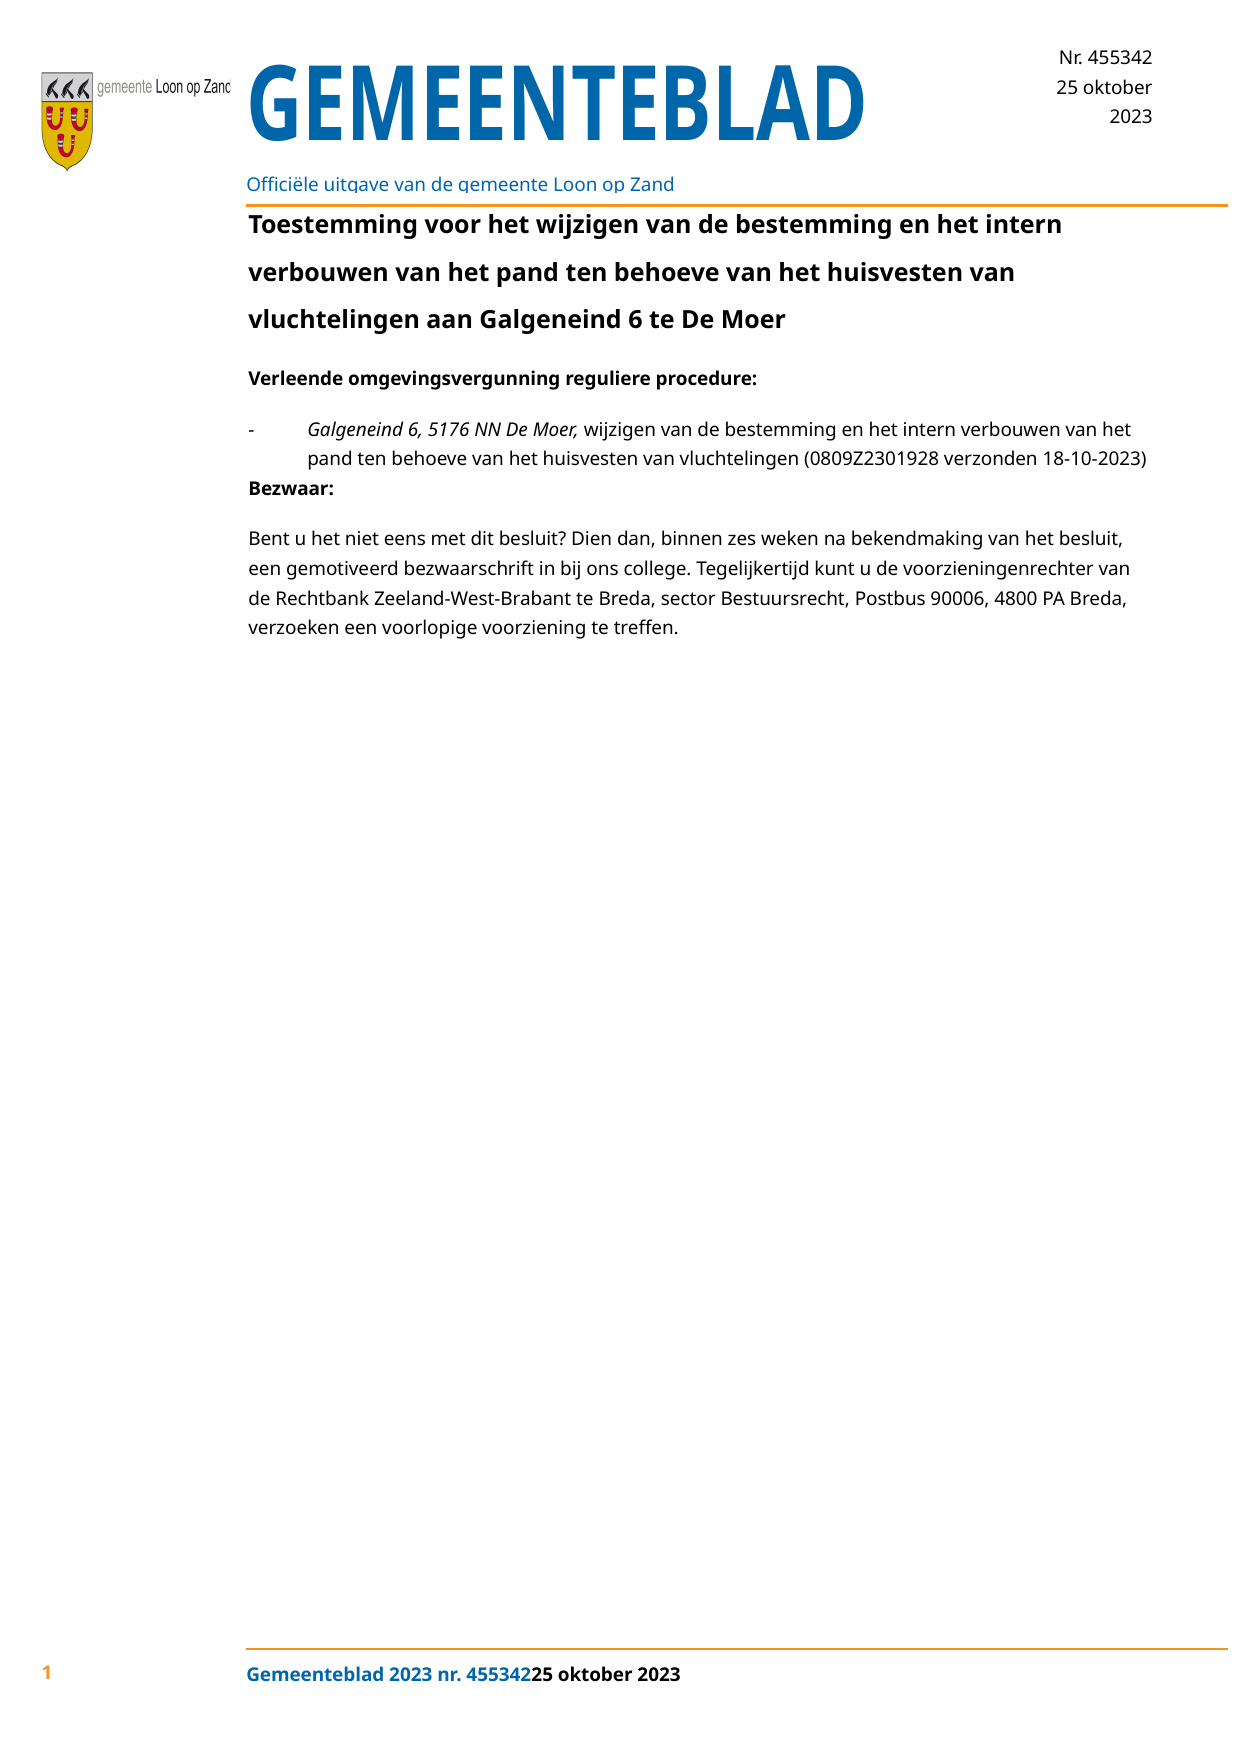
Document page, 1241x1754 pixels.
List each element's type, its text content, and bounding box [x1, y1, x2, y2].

picture [41, 47, 231, 172]
text Bezwaar: [248, 475, 1152, 501]
text Bent u het niet eens met dit besluit? Dien dan, binnen zes weken na bekendmaking van het besluit, een gemotiveerd bezwaarschrift in bij ons college. Tegelijkertijd kunt u de voorzieningenrechter van de Rechtbank Zeeland-West-Brabant te Breda, sector Bestuursrecht, Postbus 90006, 4800 PA Breda, verzoeken een voorlopige voorziening te treffen. [248, 526, 1152, 640]
list Galgeneind 6, 5176 NN De Moer, wijzigen van de bestemming en het intern verbouwen van het pand ten behoeve van het huisvesten van vluchtelingen (0809Z2301928 verzonden 18-10-2023) [248, 416, 1152, 471]
text Verleende omgevingsvergunning reguliere procedure: [248, 366, 1152, 391]
text Toestemming voor het wijzigen van de bestemming en het intern verbouwen van het pand ten behoeve van het huisvesten van vluchtelingen aan Galgeneind 6 te De Moer [248, 207, 1152, 336]
